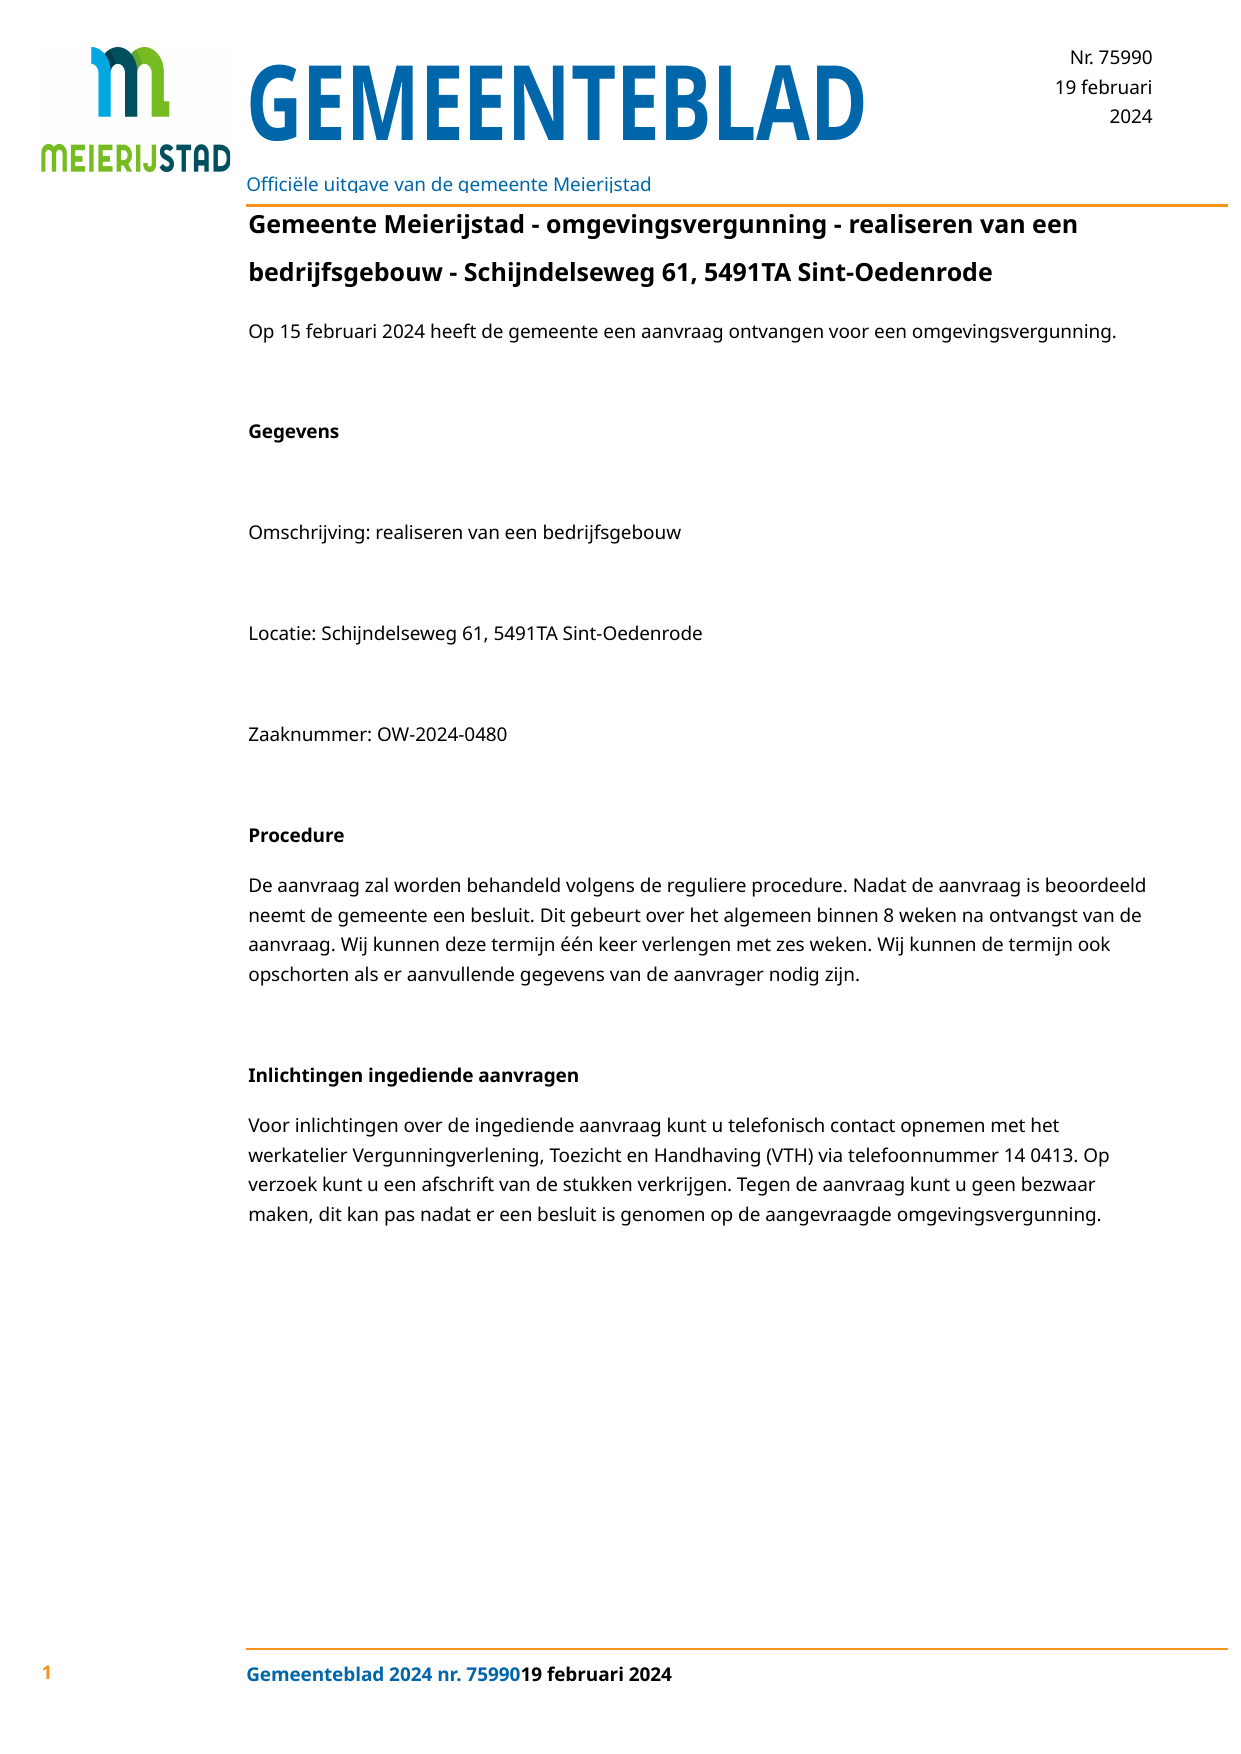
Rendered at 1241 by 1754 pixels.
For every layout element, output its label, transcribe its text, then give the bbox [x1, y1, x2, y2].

text Op 15 februari 2024 heeft de gemeente een aanvraag ontvangen voor een omgevingsvergunning. [248, 318, 1152, 344]
text Inlichtingen ingediende aanvragen [248, 1062, 1152, 1088]
text Locatie: Schijndelseweg 61, 5491TA Sint-Oedenrode [248, 620, 1152, 646]
text Omschrijving: realiseren van een bedrijfsgebouw [248, 519, 1152, 545]
text De aanvraag zal worden behandeld volgens de reguliere procedure. Nadat de aanvraag is beoordeeld neemt de gemeente een besluit. Dit gebeurt over het algemeen binnen 8 weken na ontvangst van de aanvraag. Wij kunnen deze termijn één keer verlengen met zes weken. Wij kunnen de termijn ook opschorten als er aanvullende gegevens van de aanvrager nodig zijn. [248, 872, 1152, 987]
picture [41, 47, 231, 172]
text Gemeente Meierijstad - omgevingsvergunning - realiseren van een bedrijfsgebouw - Schijndelseweg 61, 5491TA Sint-Oedenrode [248, 207, 1152, 288]
text Procedure [248, 822, 1152, 848]
text Gegevens [248, 419, 1152, 444]
text Zaaknummer: OW-2024-0480 [248, 721, 1152, 747]
text Voor inlichtingen over de ingediende aanvraag kunt u telefonisch contact opnemen met het werkatelier Vergunningverlening, Toezicht en Handhaving (VTH) via telefoonnummer 14 0413. Op verzoek kunt u een afschrift van de stukken verkrijgen. Tegen de aanvraag kunt u geen bezwaar maken, dit kan pas nadat er een besluit is genomen op de aangevraagde omgevingsvergunning. [248, 1112, 1152, 1227]
